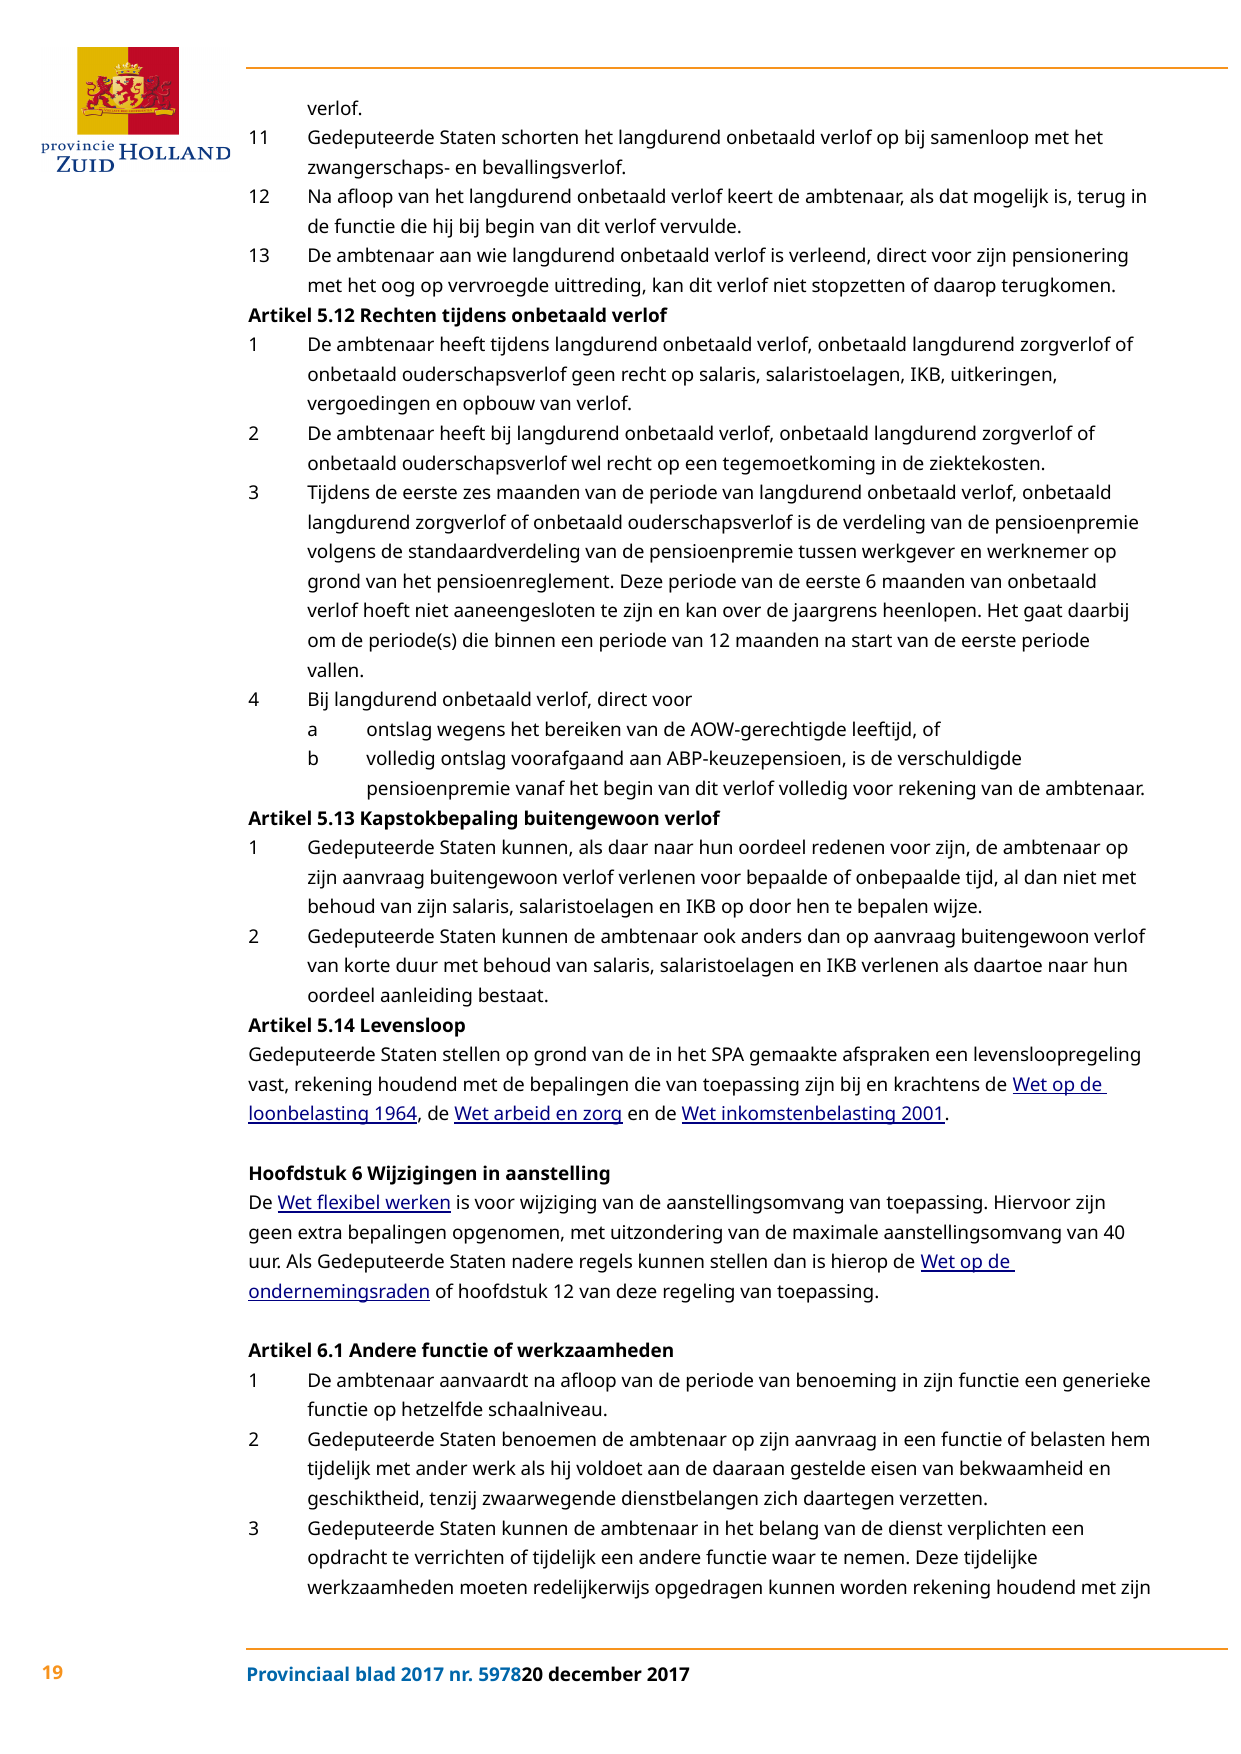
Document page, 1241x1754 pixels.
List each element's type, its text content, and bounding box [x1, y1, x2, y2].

list Gedeputeerde Staten kunnen de ambtenaar in het belang van de dienst verplichten een opdracht te verrichten of tijdelijk een andere functie waar te nemen. Deze tijdelijke werkzaamheden moeten redelijkerwijs opgedragen kunnen worden rekening houdend met zijn [248, 1515, 1152, 1600]
text Hoofdstuk 6 Wijzigingen in aanstelling [248, 1160, 1152, 1186]
list Na afloop van het langdurend onbetaald verlof keert de ambtenaar, als dat mogelijk is, terug in de functie die hij bij begin van dit verlof vervulde. [248, 183, 1152, 239]
text Artikel 5.12 Rechten tijdens onbetaald verlof [248, 302, 1152, 328]
list verlof. [248, 95, 1152, 121]
list Gedeputeerde Staten benoemen de ambtenaar op zijn aanvraag in een functie of belasten hem tijdelijk met ander werk als hij voldoet aan de daaraan gestelde eisen van bekwaamheid en geschiktheid, tenzij zwaarwegende dienstbelangen zich daartegen verzetten. [248, 1426, 1152, 1511]
list Gedeputeerde Staten schorten het langdurend onbetaald verlof op bij samenloop met het zwangerschaps- en bevallingsverlof. [248, 124, 1152, 180]
text Artikel 6.1 Andere functie of werkzaamheden [248, 1337, 1152, 1363]
list De ambtenaar heeft bij langdurend onbetaald verlof, onbetaald langdurend zorgverlof of onbetaald ouderschapsverlof wel recht op een tegemoetkoming in de ziektekosten. [248, 420, 1152, 476]
text De Wet flexibel werken is voor wijziging van de aanstellingsomvang van toepassing. Hiervoor zijn geen extra bepalingen opgenomen, met uitzondering van de maximale aanstellingsomvang van 40 uur. Als Gedeputeerde Staten nadere regels kunnen stellen dan is hierop de Wet op de ondernemingsraden of hoofdstuk 12 van deze regeling van toepassing. [248, 1189, 1152, 1304]
list De ambtenaar aan wie langdurend onbetaald verlof is verleend, direct voor zijn pensionering met het oog op vervroegde uittreding, kan dit verlof niet stopzetten of daarop terugkomen. [248, 243, 1152, 298]
text Artikel 5.14 Levensloop [248, 1012, 1152, 1038]
picture [41, 47, 231, 172]
list volledig ontslag voorafgaand aan ABP-keuzepensioen, is de verschuldigde pensioenpremie vanaf het begin van dit verlof volledig voor rekening van de ambtenaar. [307, 746, 1152, 801]
list Gedeputeerde Staten kunnen, als daar naar hun oordeel redenen voor zijn, de ambtenaar op zijn aanvraag buitengewoon verlof verlenen voor bepaalde of onbepaalde tijd, al dan niet met behoud van zijn salaris, salaristoelagen en IKB op door hen te bepalen wijze. [248, 834, 1152, 919]
list Tijdens de eerste zes maanden van de periode van langdurend onbetaald verlof, onbetaald langdurend zorgverlof of onbetaald ouderschapsverlof is de verdeling van de pensioenpremie volgens de standaardverdeling van de pensioenpremie tussen werkgever en werknemer op grond van het pensioenreglement. Deze periode van de eerste 6 maanden van onbetaald verlof hoeft niet aaneengesloten te zijn en kan over de jaargrens heenlopen. Het gaat daarbij om de periode(s) die binnen een periode van 12 maanden na start van de eerste periode vallen. [248, 479, 1152, 683]
list De ambtenaar heeft tijdens langdurend onbetaald verlof, onbetaald langdurend zorgverlof of onbetaald ouderschapsverlof geen recht op salaris, salaristoelagen, IKB, uitkeringen, vergoedingen en opbouw van verlof. [248, 331, 1152, 416]
text Gedeputeerde Staten stellen op grond van de in het SPA gemaakte afspraken een levensloopregeling vast, rekening houdend met de bepalingen die van toepassing zijn bij en krachtens de Wet op de loonbelasting 1964, de Wet arbeid en zorg en de Wet inkomstenbelasting 2001. [248, 1041, 1152, 1126]
list De ambtenaar aanvaardt na afloop van de periode van benoeming in zijn functie een generieke functie op hetzelfde schaalniveau. [248, 1367, 1152, 1422]
list ontslag wegens het bereiken van de AOW-gerechtigde leeftijd, of [307, 716, 1152, 742]
list Bij langdurend onbetaald verlof, direct voor [248, 686, 1152, 712]
text Artikel 5.13 Kapstokbepaling buitengewoon verlof [248, 805, 1152, 831]
list Gedeputeerde Staten kunnen de ambtenaar ook anders dan op aanvraag buitengewoon verlof van korte duur met behoud van salaris, salaristoelagen en IKB verlenen als daartoe naar hun oordeel aanleiding bestaat. [248, 923, 1152, 1008]
